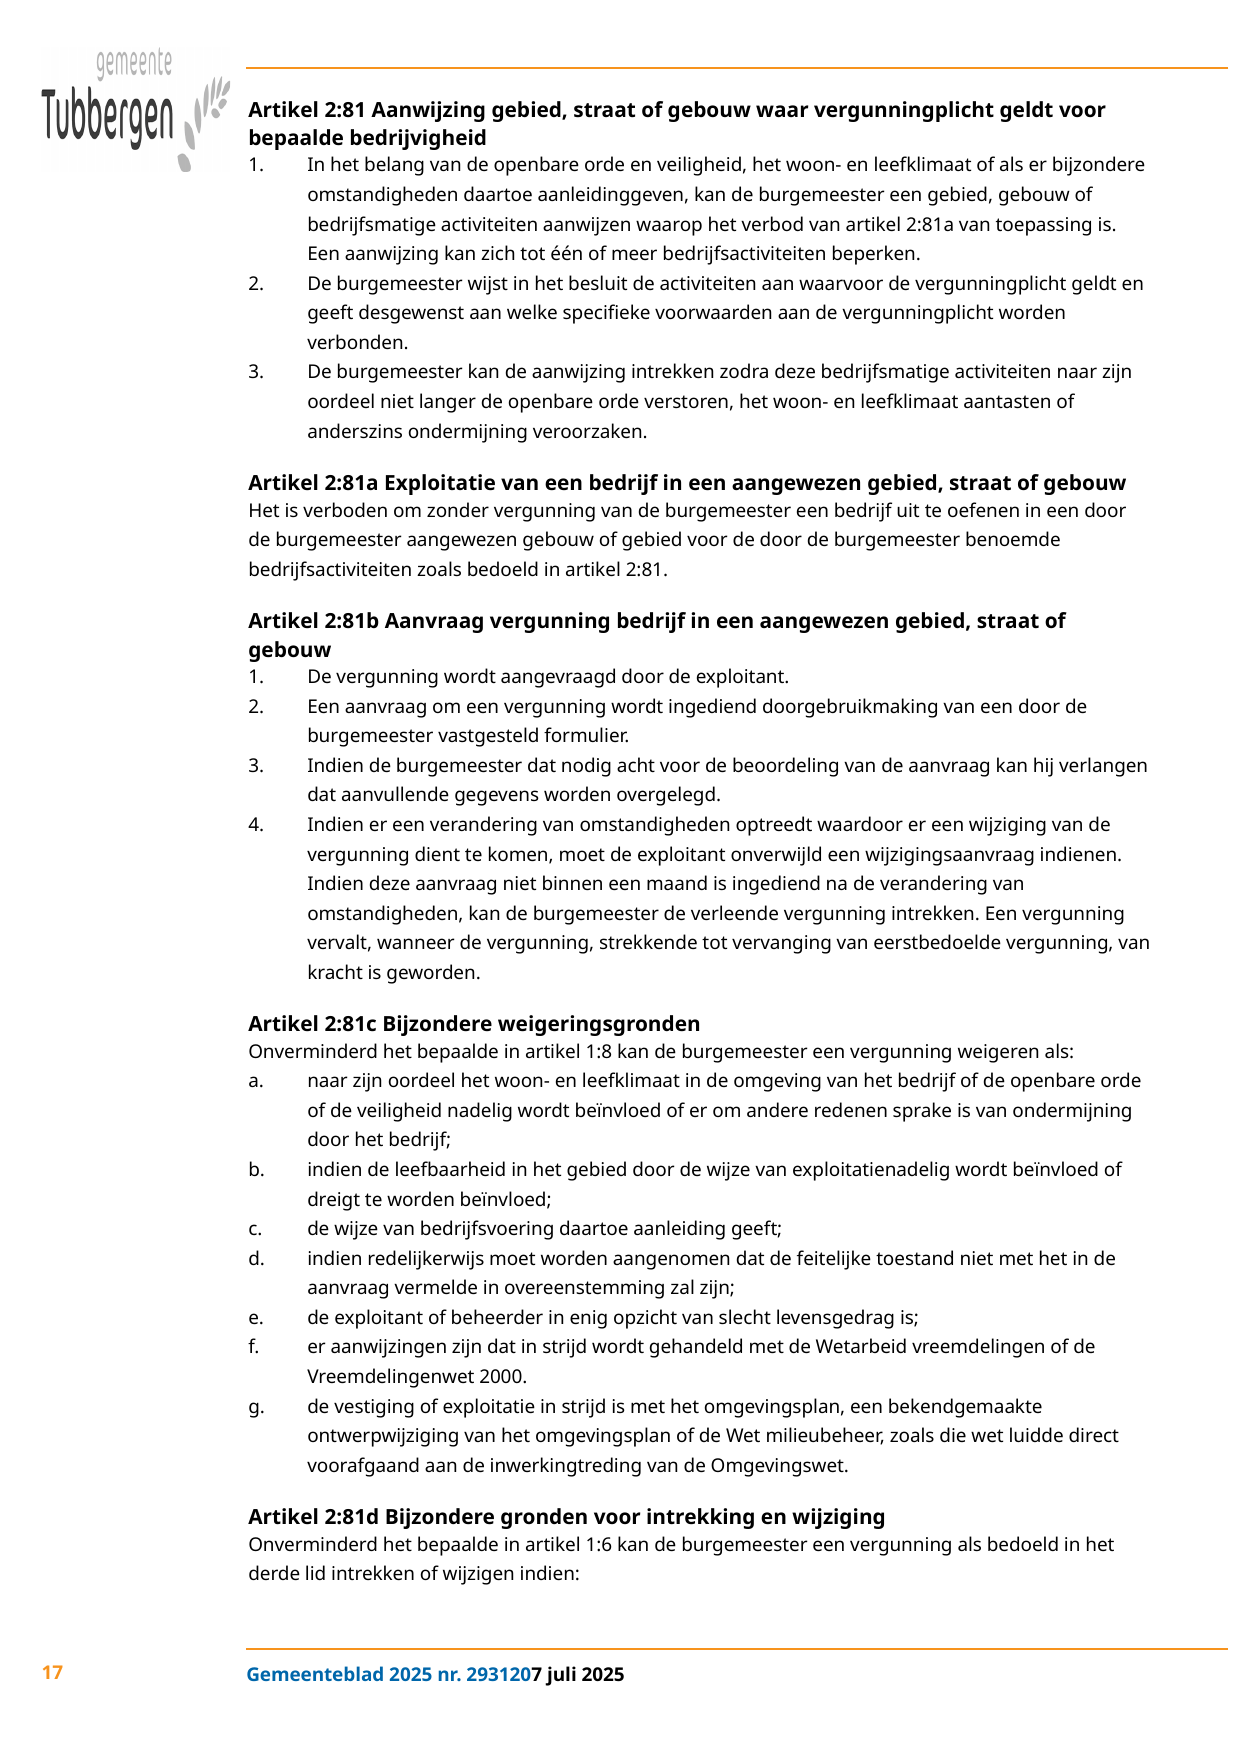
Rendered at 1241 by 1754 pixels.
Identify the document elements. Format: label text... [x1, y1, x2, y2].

list de vestiging of exploitatie in strijd is met het omgevingsplan, een bekendgemaakte ontwerpwijziging van het omgevingsplan of de Wet milieubeheer, zoals die wet luidde direct voorafgaand aan de inwerkingtreding van de Omgevingswet. [248, 1393, 1152, 1478]
picture [41, 47, 231, 172]
text Het is verboden om zonder vergunning van de burgemeester een bedrijf uit te oefenen in een door de burgemeester aangewezen gebouw of gebied voor de door de burgemeester benoemde bedrijfsactiviteiten zoals bedoeld in artikel 2:81. [248, 497, 1152, 582]
text Artikel 2:81d Bijzondere gronden voor intrekking en wijziging [248, 1502, 1152, 1531]
text Artikel 2:81c Bijzondere weigeringsgronden [248, 1009, 1152, 1038]
list Een aanvraag om een vergunning wordt ingediend doorgebruikmaking van een door de burgemeester vastgesteld formulier. [248, 693, 1152, 748]
list De burgemeester kan de aanwijzing intrekken zodra deze bedrijfsmatige activiteiten naar zijn oordeel niet langer de openbare orde verstoren, het woon- en leefklimaat aantasten of anderszins ondermijning veroorzaken. [248, 359, 1152, 444]
list er aanwijzingen zijn dat in strijd wordt gehandeld met de Wetarbeid vreemdelingen of de Vreemdelingenwet 2000. [248, 1334, 1152, 1389]
list naar zijn oordeel het woon- en leefklimaat in de omgeving van het bedrijf of de openbare orde of de veiligheid nadelig wordt beïnvloed of er om andere redenen sprake is van ondermijning door het bedrijf; [248, 1067, 1152, 1152]
text Artikel 2:81b Aanvraag vergunning bedrijf in een aangewezen gebied, straat of gebouw [248, 606, 1152, 663]
list indien redelijkerwijs moet worden aangenomen dat de feitelijke toestand niet met het in de aanvraag vermelde in overeenstemming zal zijn; [248, 1245, 1152, 1300]
list indien de leefbaarheid in het gebied door de wijze van exploitatienadelig wordt beïnvloed of dreigt te worden beïnvloed; [248, 1156, 1152, 1212]
list Indien er een verandering van omstandigheden optreedt waardoor er een wijziging van de vergunning dient te komen, moet de exploitant onverwijld een wijzigingsaanvraag indienen. Indien deze aanvraag niet binnen een maand is ingediend na de verandering van omstandigheden, kan de burgemeester de verleende vergunning intrekken. Een vergunning vervalt, wanneer de vergunning, strekkende tot vervanging van eerstbedoelde vergunning, van kracht is geworden. [248, 811, 1152, 985]
list de exploitant of beheerder in enig opzicht van slecht levensgedrag is; [248, 1304, 1152, 1330]
text Onverminderd het bepaalde in artikel 1:6 kan de burgemeester een vergunning als bedoeld in het derde lid intrekken of wijzigen indien: [248, 1531, 1152, 1586]
list De burgemeester wijst in het besluit de activiteiten aan waarvoor de vergunningplicht geldt en geeft desgewenst aan welke specifieke voorwaarden aan de vergunningplicht worden verbonden. [248, 270, 1152, 355]
list In het belang van de openbare orde en veiligheid, het woon- en leefklimaat of als er bijzondere omstandigheden daartoe aanleidinggeven, kan de burgemeester een gebied, gebouw of bedrijfsmatige activiteiten aanwijzen waarop het verbod van artikel 2:81a van toepassing is. Een aanwijzing kan zich tot één of meer bedrijfsactiviteiten beperken. [248, 152, 1152, 266]
text Artikel 2:81a Exploitatie van een bedrijf in een aangewezen gebied, straat of gebouw [248, 468, 1152, 497]
list De vergunning wordt aangevraagd door de exploitant. [248, 663, 1152, 689]
text Artikel 2:81 Aanwijzing gebied, straat of gebouw waar vergunningplicht geldt voor bepaalde bedrijvigheid [248, 95, 1152, 152]
text Onverminderd het bepaalde in artikel 1:8 kan de burgemeester een vergunning weigeren als: [248, 1038, 1152, 1064]
list de wijze van bedrijfsvoering daartoe aanleiding geeft; [248, 1215, 1152, 1241]
list Indien de burgemeester dat nodig acht voor de beoordeling van de aanvraag kan hij verlangen dat aanvullende gegevens worden overgelegd. [248, 752, 1152, 807]
